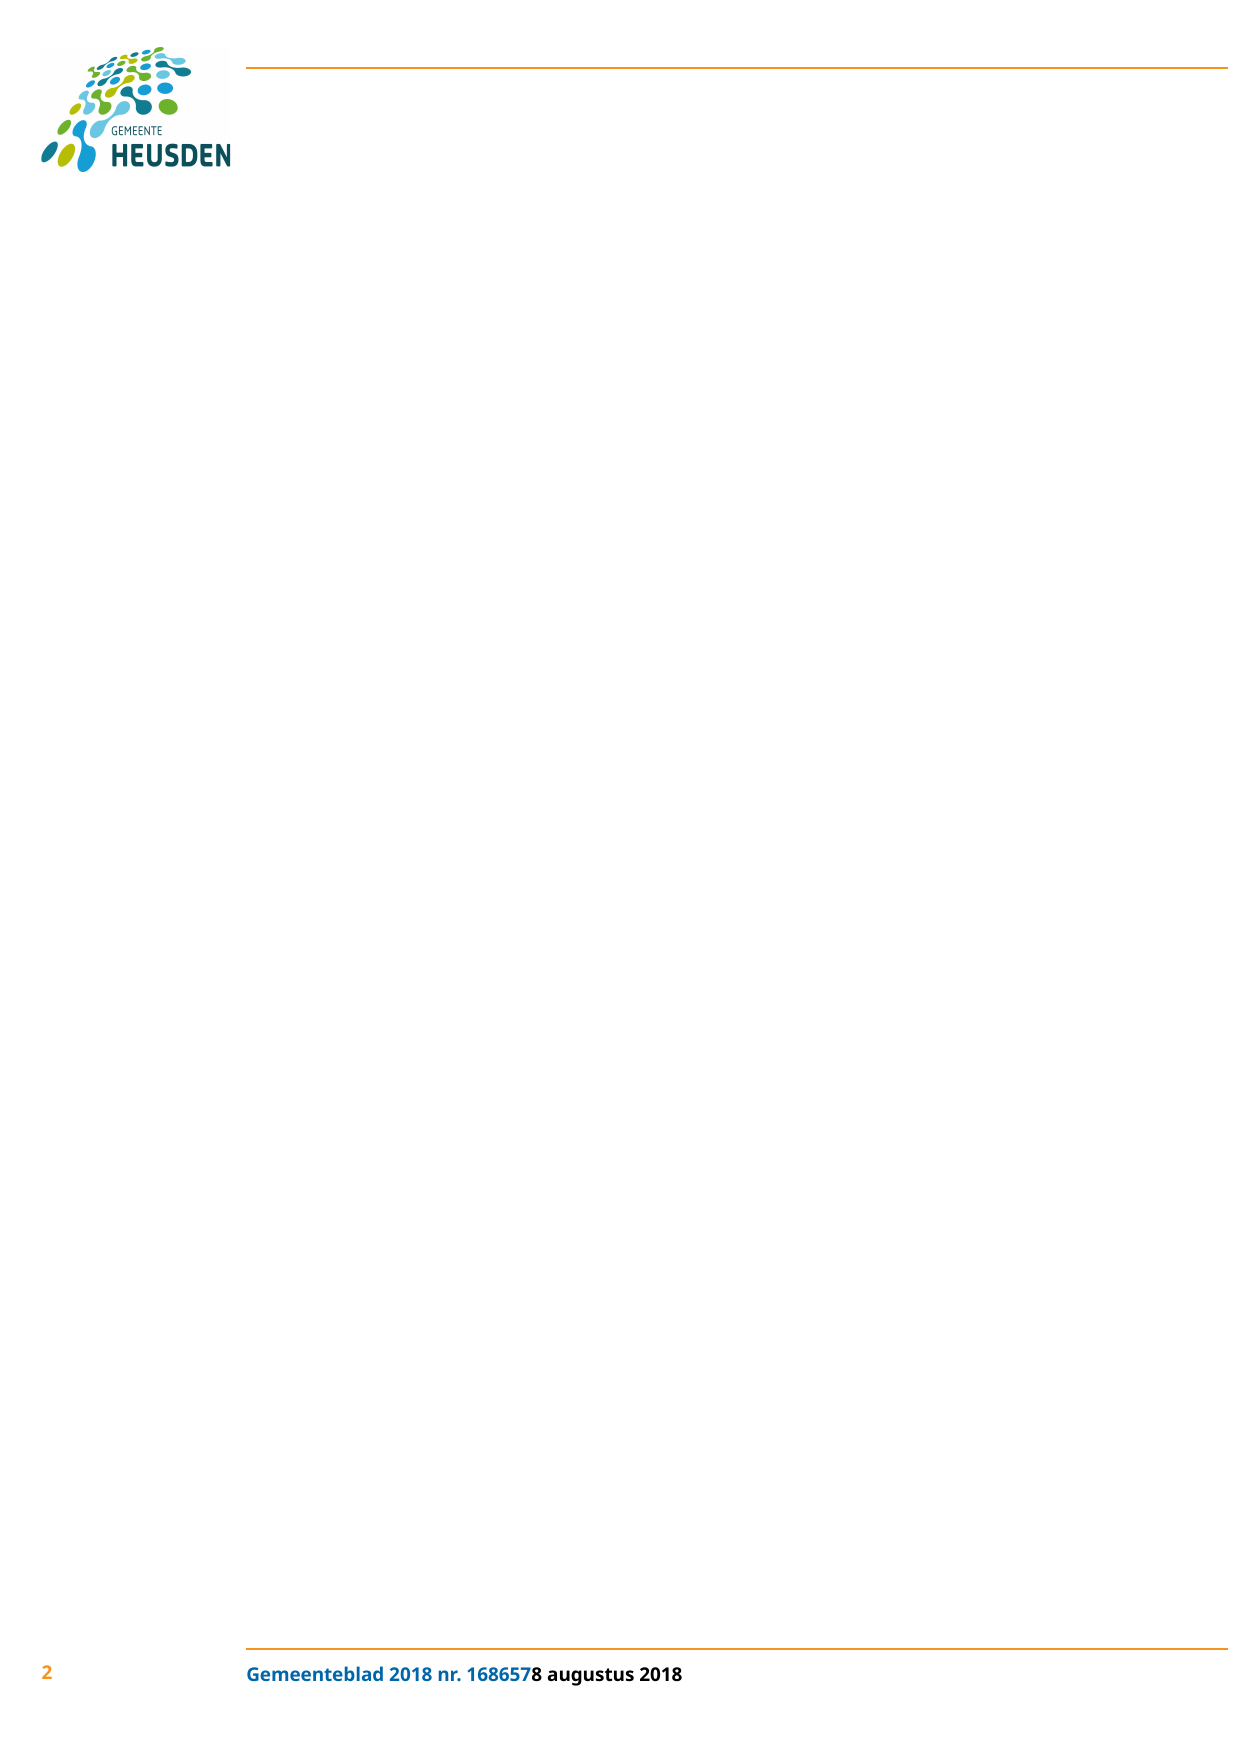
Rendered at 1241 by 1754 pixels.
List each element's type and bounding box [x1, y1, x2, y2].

picture [41, 47, 231, 172]
